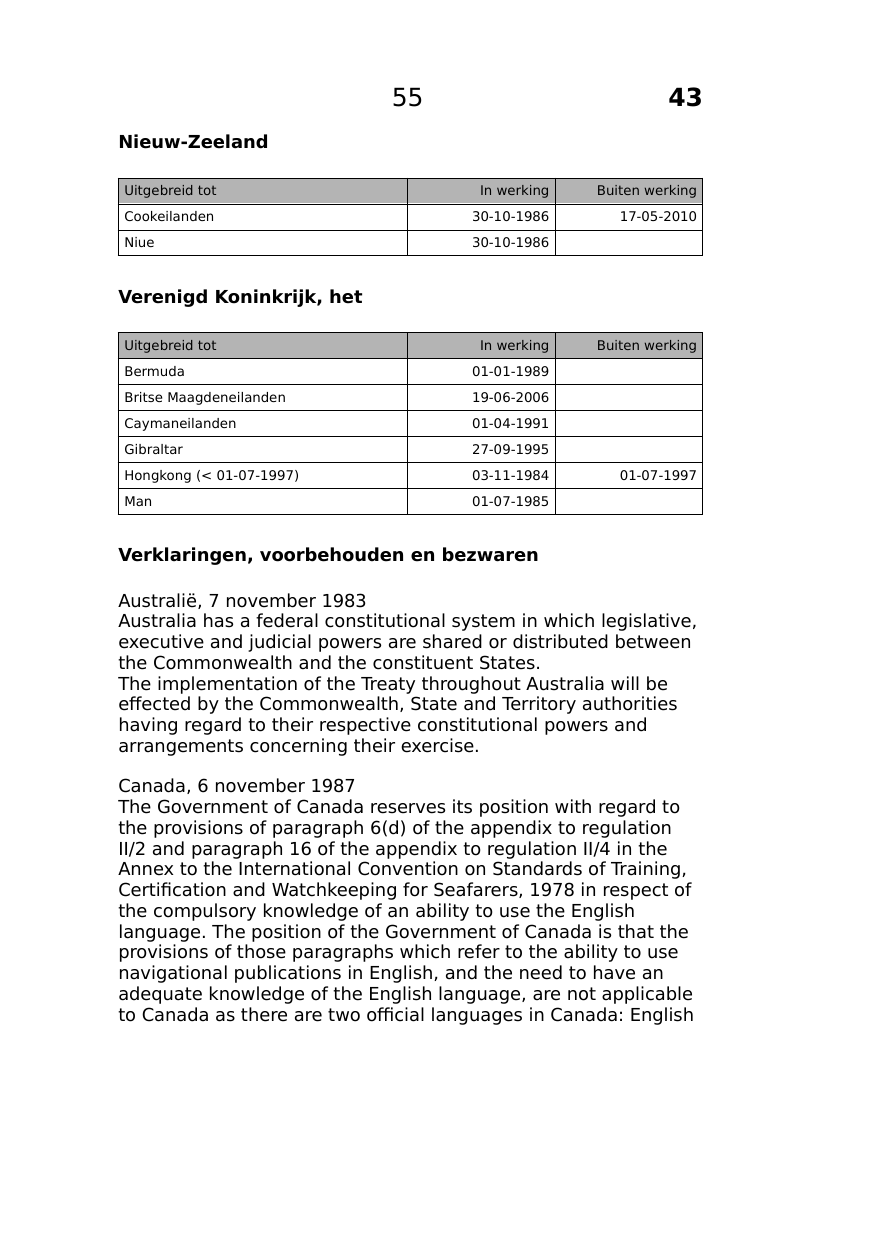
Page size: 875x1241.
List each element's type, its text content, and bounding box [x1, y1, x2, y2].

table_cell [556, 437, 702, 462]
text Australia has a federal constitutional system in which legislative, executive and judicial powers are shared or distributed between the Commonwealth and the constituent States. [118, 611, 703, 673]
table_cell Man [119, 489, 407, 514]
table_cell 19-06-2006 [408, 385, 555, 410]
table_header Buiten werking [556, 179, 702, 203]
table_cell 01-07-1985 [408, 489, 555, 514]
table_header Buiten werking [556, 333, 702, 358]
table_cell 01-04-1991 [408, 411, 555, 436]
table_cell 30-10-1986 [408, 231, 555, 255]
table_cell 03-11-1984 [408, 463, 555, 488]
table_cell Caymaneilanden [119, 411, 407, 436]
subtitle Verklaringen, voorbehouden en bezwaren [118, 545, 703, 566]
table_cell [556, 385, 702, 410]
table_cell 30-10-1986 [408, 205, 555, 229]
subtitle Nieuw-Zeeland [118, 132, 703, 153]
table_cell 17-05-2010 [556, 205, 702, 229]
text The Government of Canada reserves its position with regard to the provisions of paragraph 6(d) of the appendix to regulation II/2 and paragraph 16 of the appendix to regulation II/4 in the Annex to the International Convention on Standards of Training, Certification and Watchkeeping for Seafarers, 1978 in respect of the compulsory knowledge of an ability to use the English language. The position of the Government of Canada is that the provisions of those paragraphs which refer to the ability to use navigational publications in English, and the need to have an adequate knowledge of the English language, are not applicable to Canada as there are two official languages in Canada: English [118, 797, 703, 1025]
table_header Uitgebreid tot [119, 333, 407, 358]
table_header Uitgebreid tot [119, 179, 407, 203]
table_cell [556, 411, 702, 436]
table_header In werking [408, 333, 555, 358]
table_header In werking [408, 179, 555, 203]
table_cell Hongkong (< 01-07-1997) [119, 463, 407, 488]
table_cell [556, 489, 702, 514]
text The implementation of the Treaty throughout Australia will be effected by the Commonwealth, State and Territory authorities having regard to their respective constitutional powers and arrangements concerning their exercise. [118, 673, 703, 756]
table_cell Bermuda [119, 359, 407, 384]
table_cell [556, 231, 702, 255]
subtitle Verenigd Koninkrijk, het [118, 286, 703, 307]
table_cell 27-09-1995 [408, 437, 555, 462]
table_cell Gibraltar [119, 437, 407, 462]
table_cell 01-07-1997 [556, 463, 702, 488]
text Canada, 6 november 1987 [118, 776, 703, 797]
table_cell Cookeilanden [119, 205, 407, 229]
text Australië, 7 november 1983 [118, 591, 703, 611]
table_cell Niue [119, 231, 407, 255]
table_cell 01-01-1989 [408, 359, 555, 384]
table_cell [556, 359, 702, 384]
table_cell Britse Maagdeneilanden [119, 385, 407, 410]
